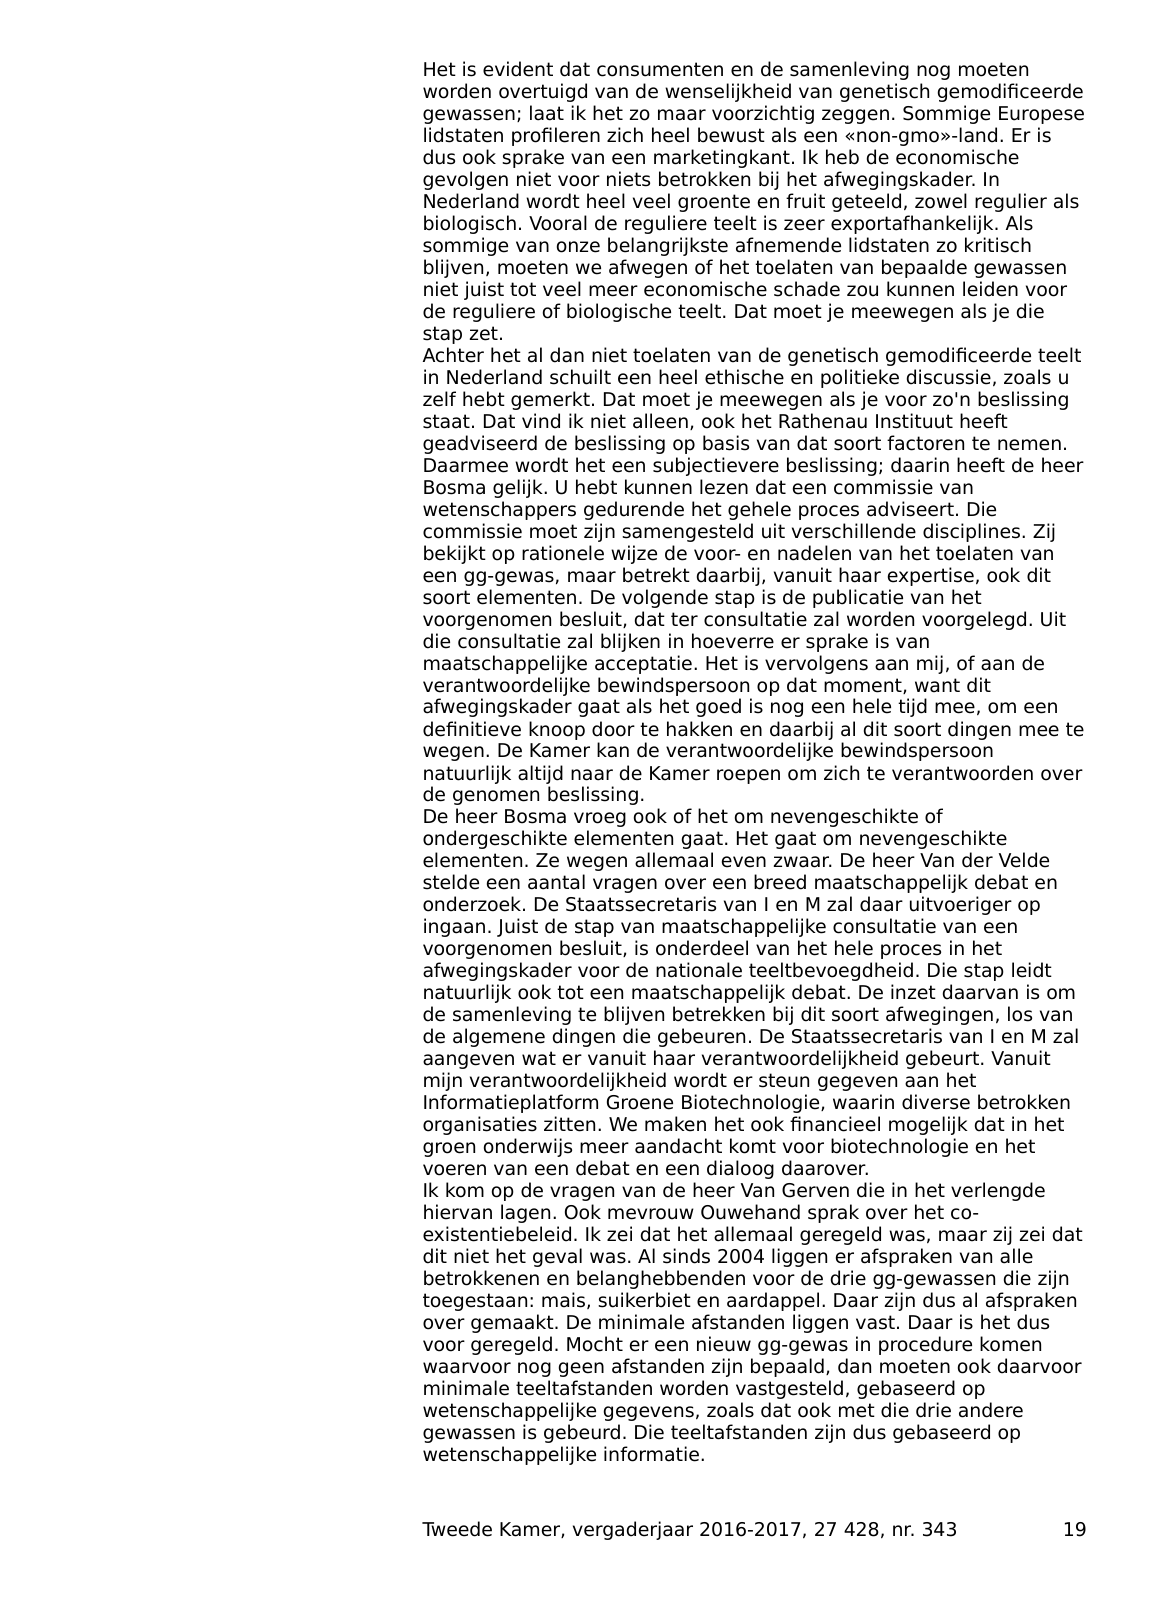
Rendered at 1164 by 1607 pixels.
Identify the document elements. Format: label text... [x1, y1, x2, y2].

text Ik kom op de vragen van de heer Van Gerven die in het verlengde hiervan lagen. Ook mevrouw Ouwehand sprak over het co-existentiebeleid. Ik zei dat het allemaal geregeld was, maar zij zei dat dit niet het geval was. Al sinds 2004 liggen er afspraken van alle betrokkenen en belanghebbenden voor de drie gg-gewassen die zijn toegestaan: mais, suikerbiet en aardappel. Daar zijn dus al afspraken over gemaakt. De minimale afstanden liggen vast. Daar is het dus voor geregeld. Mocht er een nieuw gg-gewas in procedure komen waarvoor nog geen afstanden zijn bepaald, dan moeten ook daarvoor minimale teeltafstanden worden vastgesteld, gebaseerd op wetenschappelijke gegevens, zoals dat ook met die drie andere gewassen is gebeurd. Die teeltafstanden zijn dus gebaseerd op wetenschappelijke informatie. [422, 1180, 1087, 1466]
text De heer Bosma vroeg ook of het om nevengeschikte of ondergeschikte elementen gaat. Het gaat om nevengeschikte elementen. Ze wegen allemaal even zwaar. De heer Van der Velde stelde een aantal vragen over een breed maatschappelijk debat en onderzoek. De Staatssecretaris van I en M zal daar uitvoeriger op ingaan. Juist de stap van maatschappelijke consultatie van een voorgenomen besluit, is onderdeel van het hele proces in het afwegingskader voor de nationale teeltbevoegdheid. Die stap leidt natuurlijk ook tot een maatschappelijk debat. De inzet daarvan is om de samenleving te blijven betrekken bij dit soort afwegingen, los van de algemene dingen die gebeuren. De Staatssecretaris van I en M zal aangeven wat er vanuit haar verantwoordelijkheid gebeurt. Vanuit mijn verantwoordelijkheid wordt er steun gegeven aan het Informatieplatform Groene Biotechnologie, waarin diverse betrokken organisaties zitten. We maken het ook financieel mogelijk dat in het groen onderwijs meer aandacht komt voor biotechnologie en het voeren van een debat en een dialoog daarover. [422, 806, 1087, 1180]
text Het is evident dat consumenten en de samenleving nog moeten worden overtuigd van de wenselijkheid van genetisch gemodificeerde gewassen; laat ik het zo maar voorzichtig zeggen. Sommige Europese lidstaten profileren zich heel bewust als een «non-gmo»-land. Er is dus ook sprake van een marketingkant. Ik heb de economische gevolgen niet voor niets betrokken bij het afwegingskader. In Nederland wordt heel veel groente en fruit geteeld, zowel regulier als biologisch. Vooral de reguliere teelt is zeer exportafhankelijk. Als sommige van onze belangrijkste afnemende lidstaten zo kritisch blijven, moeten we afwegen of het toelaten van bepaalde gewassen niet juist tot veel meer economische schade zou kunnen leiden voor de reguliere of biologische teelt. Dat moet je meewegen als je die stap zet. [422, 59, 1087, 345]
text Achter het al dan niet toelaten van de genetisch gemodificeerde teelt in Nederland schuilt een heel ethische en politieke discussie, zoals u zelf hebt gemerkt. Dat moet je meewegen als je voor zo'n beslissing staat. Dat vind ik niet alleen, ook het Rathenau Instituut heeft geadviseerd de beslissing op basis van dat soort factoren te nemen. Daarmee wordt het een subjectievere beslissing; daarin heeft de heer Bosma gelijk. U hebt kunnen lezen dat een commissie van wetenschappers gedurende het gehele proces adviseert. Die commissie moet zijn samengesteld uit verschillende disciplines. Zij bekijkt op rationele wijze de voor- en nadelen van het toelaten van een gg-gewas, maar betrekt daarbij, vanuit haar expertise, ook dit soort elementen. De volgende stap is de publicatie van het voorgenomen besluit, dat ter consultatie zal worden voorgelegd. Uit die consultatie zal blijken in hoeverre er sprake is van maatschappelijke acceptatie. Het is vervolgens aan mij, of aan de verantwoordelijke bewindspersoon op dat moment, want dit afwegingskader gaat als het goed is nog een hele tijd mee, om een definitieve knoop door te hakken en daarbij al dit soort dingen mee te wegen. De Kamer kan de verantwoordelijke bewindspersoon natuurlijk altijd naar de Kamer roepen om zich te verantwoorden over de genomen beslissing. [422, 345, 1087, 806]
